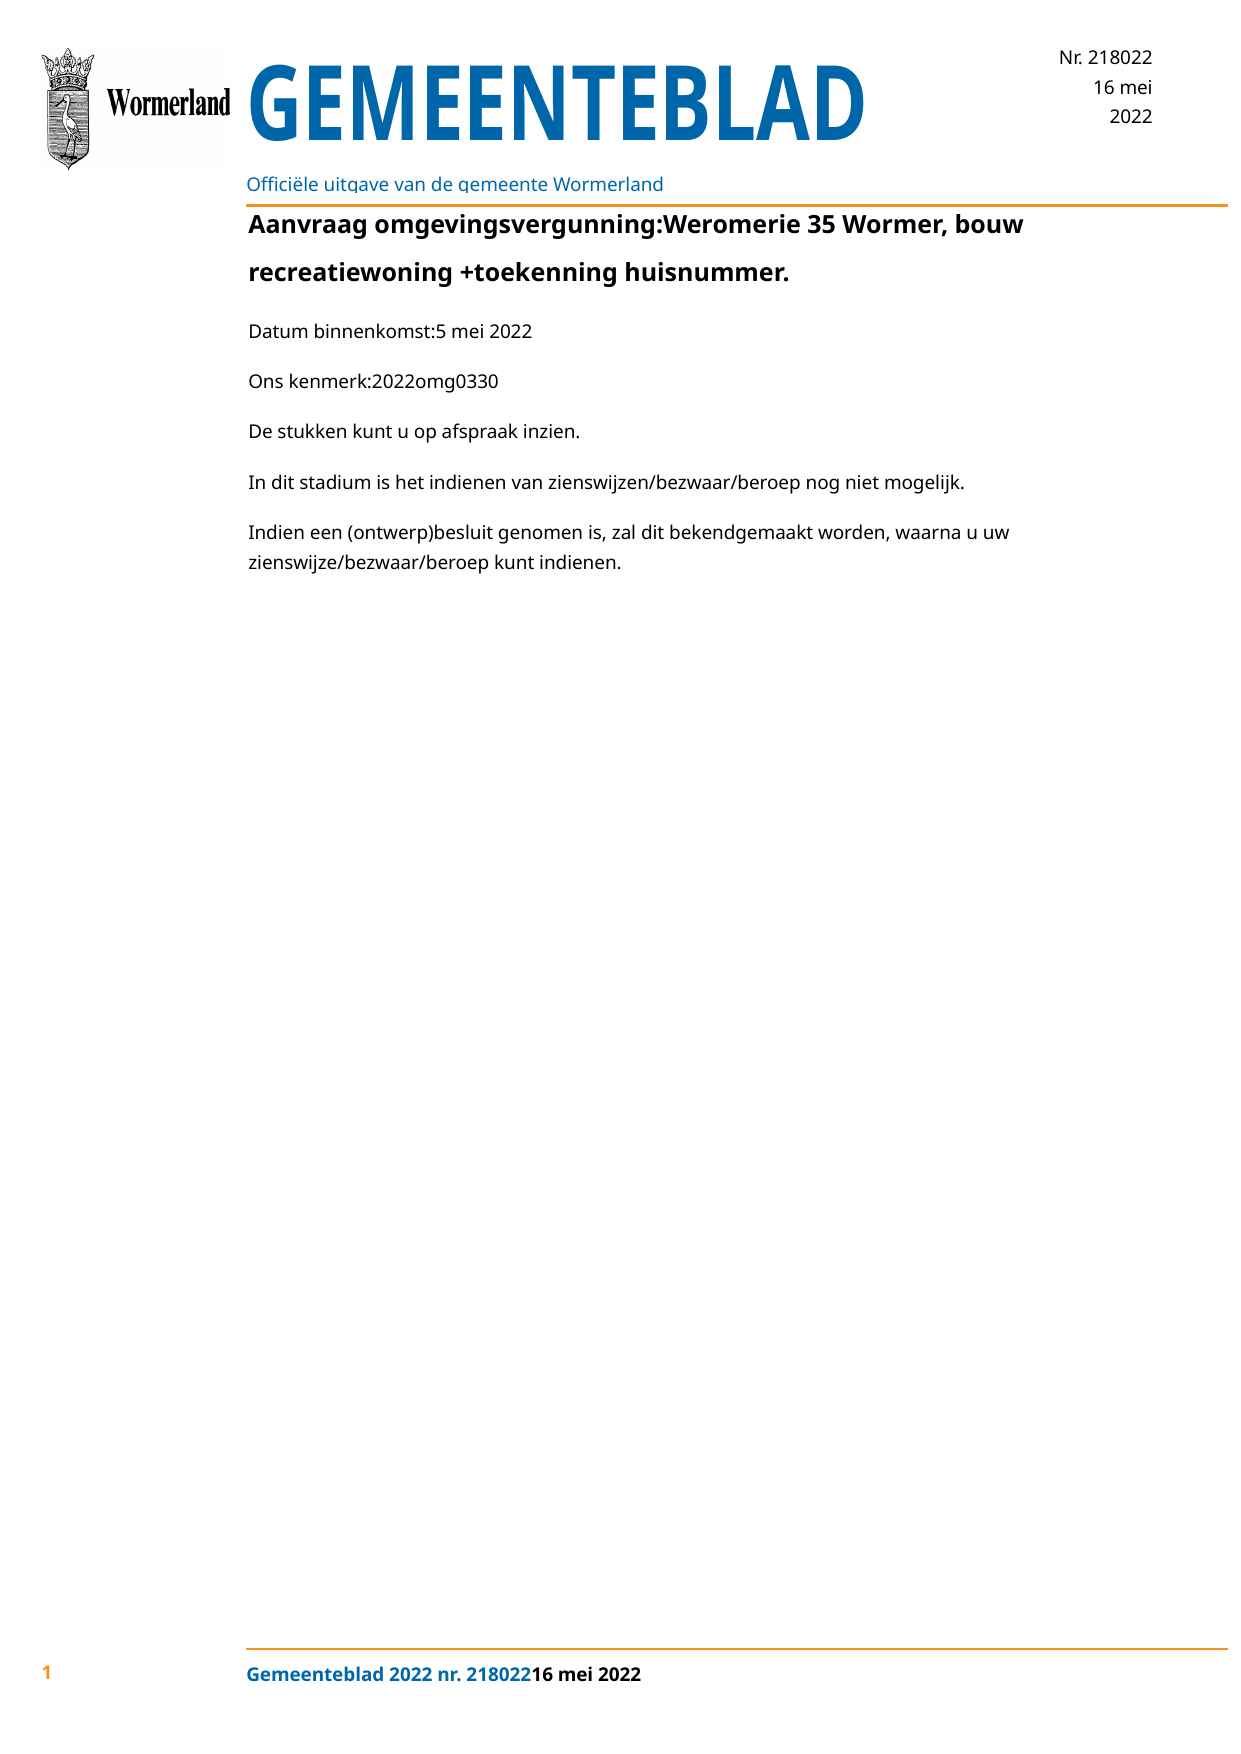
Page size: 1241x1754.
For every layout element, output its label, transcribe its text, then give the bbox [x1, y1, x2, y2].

text De stukken kunt u op afspraak inzien. [248, 419, 1152, 444]
text Indien een (ontwerp)besluit genomen is, zal dit bekendgemaakt worden, waarna u uw zienswijze/bezwaar/beroep kunt indienen. [248, 519, 1152, 575]
text Ons kenmerk:2022omg0330 [248, 368, 1152, 394]
text Aanvraag omgevingsvergunning:Weromerie 35 Wormer, bouw recreatiewoning +toekenning huisnummer. [248, 207, 1152, 288]
text In dit stadium is het indienen van zienswijzen/bezwaar/beroep nog niet mogelijk. [248, 469, 1152, 495]
text Datum binnenkomst:5 mei 2022 [248, 318, 1152, 344]
picture [41, 47, 231, 172]
